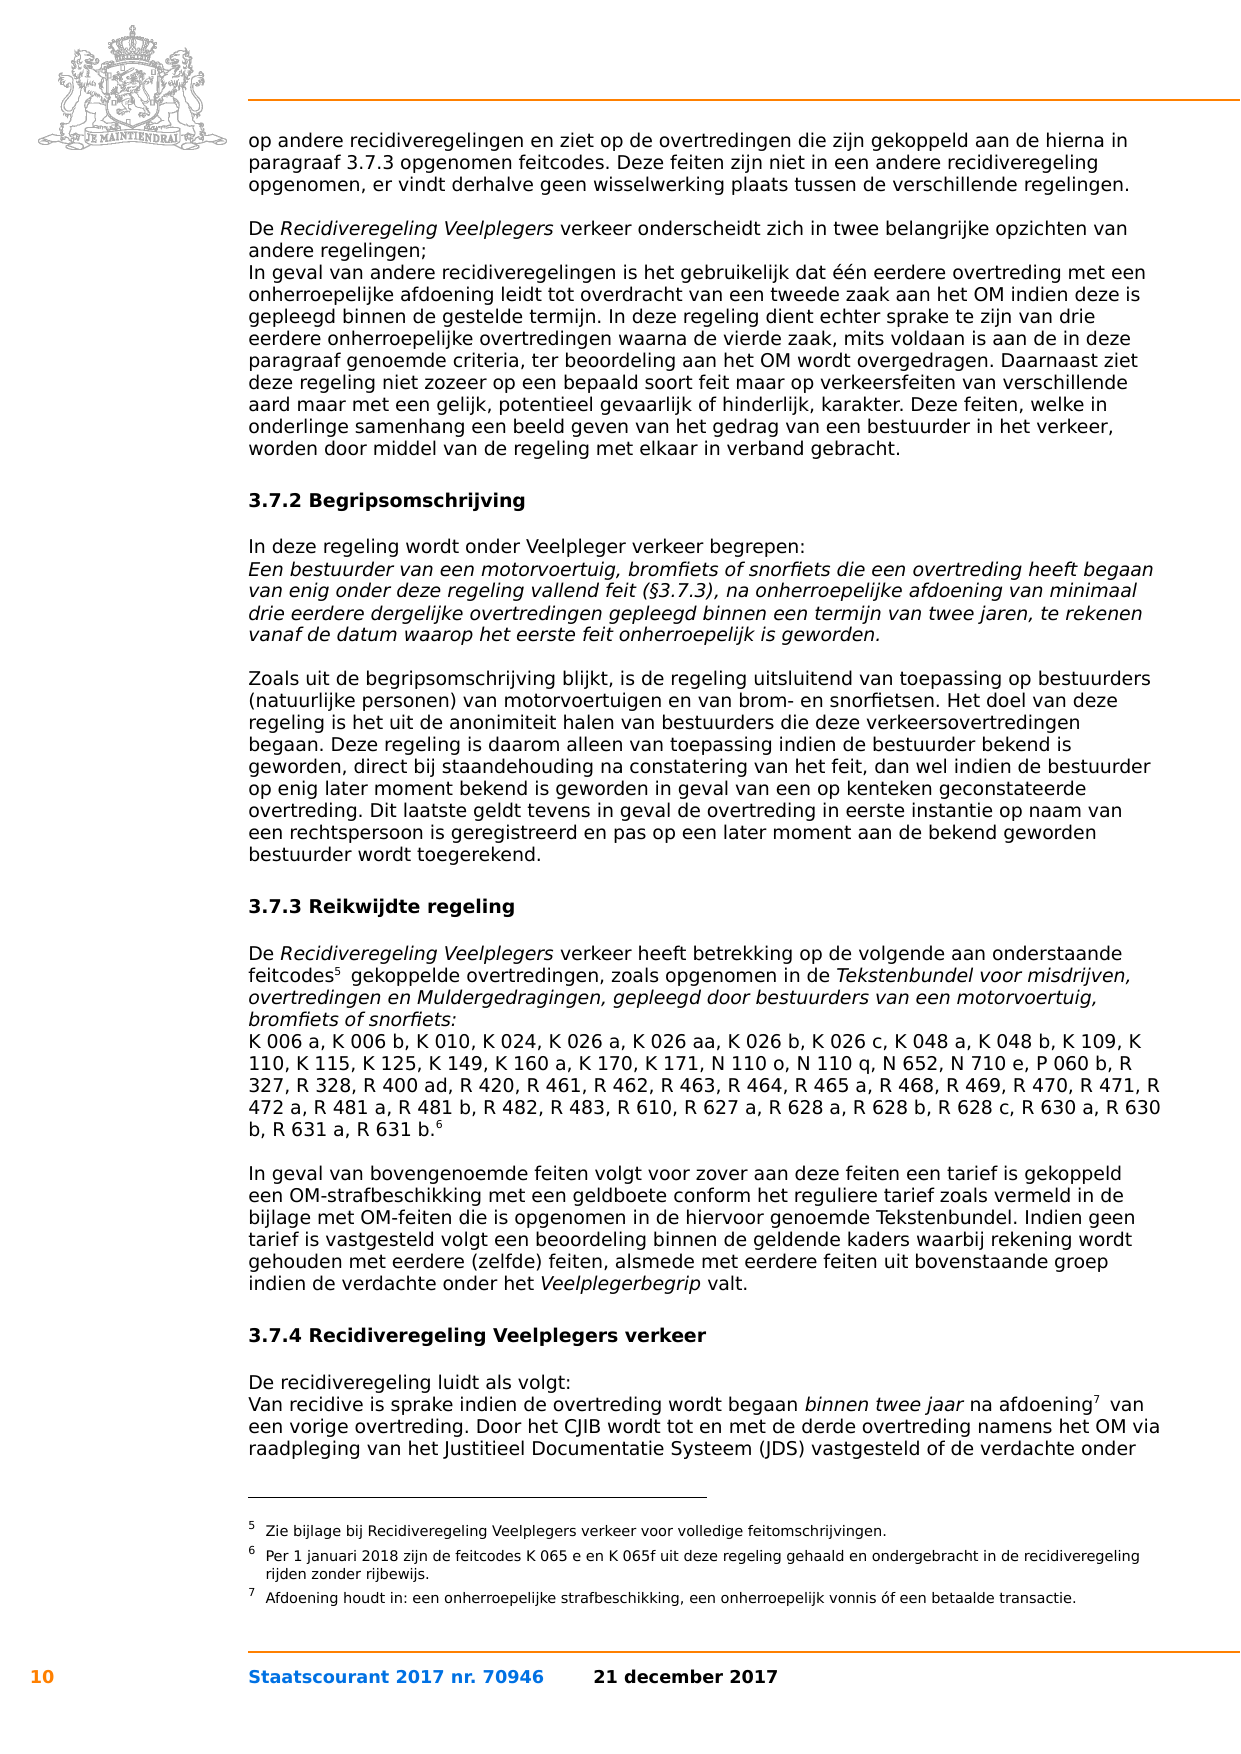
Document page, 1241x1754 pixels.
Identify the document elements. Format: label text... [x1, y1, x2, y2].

text Van recidive is sprake indien de overtreding wordt begaan binnen twee jaar na afdoening van een vorige overtreding. Door het CJIB wordt tot en met de derde overtreding namens het OM via raadpleging van het Justitieel Documentatie Systeem (JDS) vastgesteld of de verdachte onder [248, 1393, 1163, 1459]
subtitle 3.7.2 Begripsomschrijving [248, 489, 1163, 511]
text K 006 a, K 006 b, K 010, K 024, K 026 a, K 026 aa, K 026 b, K 026 c, K 048 a, K 048 b, K 109, K 110, K 115, K 125, K 149, K 160 a, K 170, K 171, N 110 o, N 110 q, N 652, N 710 e, P 060 b, R 327, R 328, R 400 ad, R 420, R 461, R 462, R 463, R 464, R 465 a, R 468, R 469, R 470, R 471, R 472 a, R 481 a, R 481 b, R 482, R 483, R 610, R 627 a, R 628 a, R 628 b, R 628 c, R 630 a, R 630 b, R 631 a, R 631 b. [248, 1031, 1163, 1141]
text Zie bijlage bij Recidiveregeling Veelplegers verkeer voor volledige feitomschrijvingen. [248, 1519, 1163, 1541]
text In deze regeling wordt onder Veelpleger verkeer begrepen: [248, 536, 1163, 558]
text Een bestuurder van een motorvoertuig, bromfiets of snorfiets die een overtreding heeft begaan van enig onder deze regeling vallend feit (§3.7.3), na onherroepelijke afdoening van minimaal drie eerdere dergelijke overtredingen gepleegd binnen een termijn van twee jaren, te rekenen vanaf de datum waarop het eerste feit onherroepelijk is geworden. [248, 558, 1163, 646]
subtitle 3.7.4 Recidiveregeling Veelplegers verkeer [248, 1324, 1163, 1347]
text op andere recidiveregelingen en ziet op de overtredingen die zijn gekoppeld aan de hierna in paragraaf 3.7.3 opgenomen feitcodes. Deze feiten zijn niet in een andere recidiveregeling opgenomen, er vindt derhalve geen wisselwerking plaats tussen de verschillende regelingen. [248, 130, 1163, 196]
text In geval van andere recidiveregelingen is het gebruikelijk dat één eerdere overtreding met een onherroepelijke afdoening leidt tot overdracht van een tweede zaak aan het OM indien deze is gepleegd binnen de gestelde termijn. In deze regeling dient echter sprake te zijn van drie eerdere onherroepelijke overtredingen waarna de vierde zaak, mits voldaan is aan de in deze paragraaf genoemde criteria, ter beoordeling aan het OM wordt overgedragen. Daarnaast ziet deze regeling niet zozeer op een bepaald soort feit maar op verkeersfeiten van verschillende aard maar met een gelijk, potentieel gevaarlijk of hinderlijk, karakter. Deze feiten, welke in onderlinge samenhang een beeld geven van het gedrag van een bestuurder in het verkeer, worden door middel van de regeling met elkaar in verband gebracht. [248, 262, 1163, 459]
text De Recidiveregeling Veelplegers verkeer onderscheidt zich in twee belangrijke opzichten van andere regelingen; [248, 218, 1163, 262]
text De Recidiveregeling Veelplegers verkeer heeft betrekking op de volgende aan onderstaande feitcodes gekoppelde overtredingen, zoals opgenomen in de Tekstenbundel voor misdrijven, overtredingen en Muldergedragingen, gepleegd door bestuurders van een motorvoertuig, bromfiets of snorfiets: [248, 943, 1163, 1031]
text Per 1 januari 2018 zijn de feitcodes K 065 e en K 065f uit deze regeling gehaald en ondergebracht in de recidiveregeling rijden zonder rijbewijs. [248, 1544, 1163, 1583]
subtitle 3.7.3 Reikwijdte regeling [248, 896, 1163, 918]
picture [38, 25, 227, 150]
text Afdoening houdt in: een onherroepelijke strafbeschikking, een onherroepelijk vonnis óf een betaalde transactie. [248, 1586, 1163, 1608]
text De recidiveregeling luidt als volgt: [248, 1372, 1163, 1393]
text Zoals uit de begripsomschrijving blijkt, is de regeling uitsluitend van toepassing op bestuurders (natuurlijke personen) van motorvoertuigen en van brom- en snorfietsen. Het doel van deze regeling is het uit de anonimiteit halen van bestuurders die deze verkeersovertredingen begaan. Deze regeling is daarom alleen van toepassing indien de bestuurder bekend is geworden, direct bij staandehouding na constatering van het feit, dan wel indien de bestuurder op enig later moment bekend is geworden in geval van een op kenteken geconstateerde overtreding. Dit laatste geldt tevens in geval de overtreding in eerste instantie op naam van een rechtspersoon is geregistreerd en pas op een later moment aan de bekend geworden bestuurder wordt toegerekend. [248, 668, 1163, 866]
text In geval van bovengenoemde feiten volgt voor zover aan deze feiten een tarief is gekoppeld een OM-strafbeschikking met een geldboete conform het reguliere tarief zoals vermeld in de bijlage met OM-feiten die is opgenomen in de hiervoor genoemde Tekstenbundel. Indien geen tarief is vastgesteld volgt een beoordeling binnen de geldende kaders waarbij rekening wordt gehouden met eerdere (zelfde) feiten, alsmede met eerdere feiten uit bovenstaande groep indien de verdachte onder het Veelplegerbegrip valt. [248, 1163, 1163, 1294]
